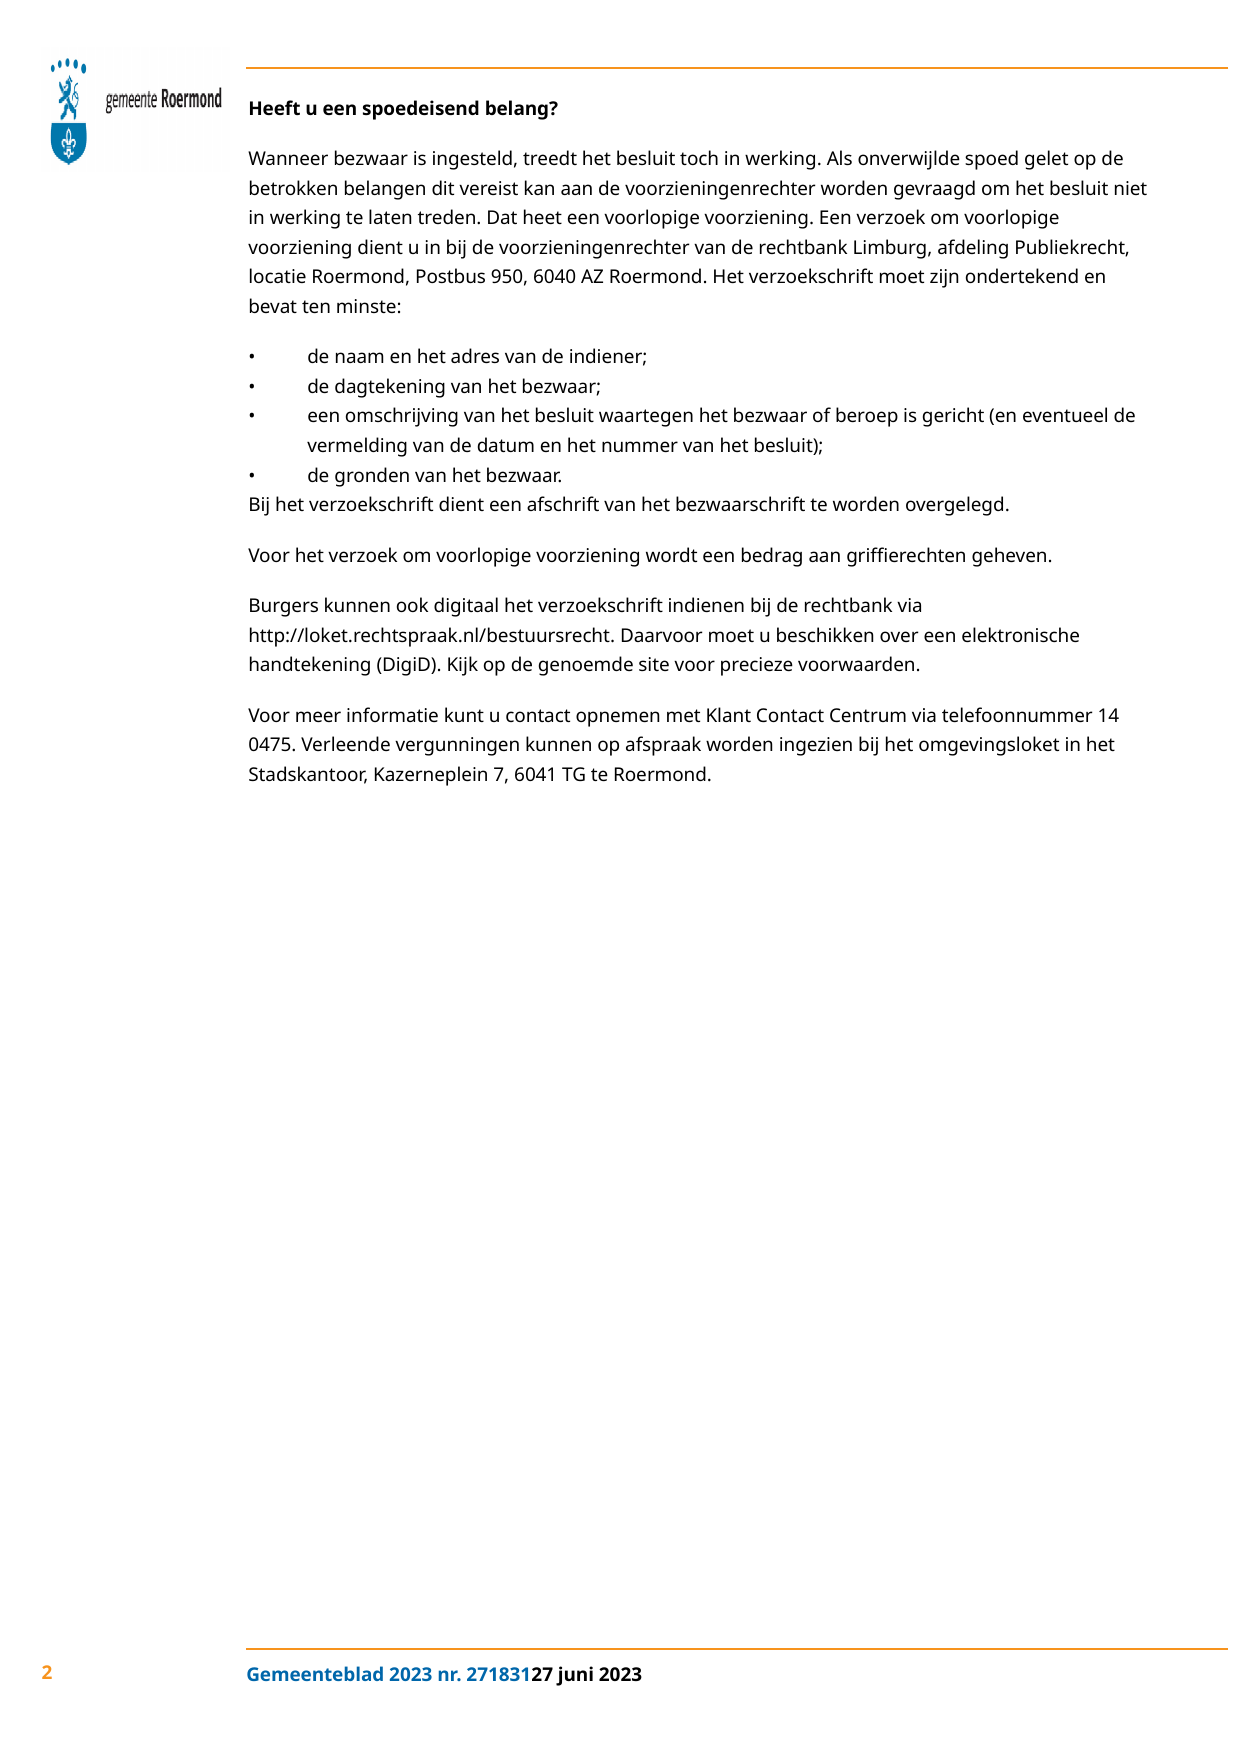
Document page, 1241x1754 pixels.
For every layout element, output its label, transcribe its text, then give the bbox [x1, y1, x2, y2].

text Voor het verzoek om voorlopige voorziening wordt een bedrag aan griffierechten geheven. [248, 542, 1152, 568]
text Bij het verzoekschrift dient een afschrift van het bezwaarschrift te worden overgelegd. [248, 491, 1152, 517]
text Voor meer informatie kunt u contact opnemen met Klant Contact Centrum via telefoonnummer 14 0475. Verleende vergunningen kunnen op afspraak worden ingezien bij het omgevingsloket in het Stadskantoor, Kazerneplein 7, 6041 TG te Roermond. [248, 702, 1152, 787]
text Wanneer bezwaar is ingesteld, treedt het besluit toch in werking. Als onverwijlde spoed gelet op de betrokken belangen dit vereist kan aan de voorzieningenrechter worden gevraagd om het besluit niet in werking te laten treden. Dat heet een voorlopige voorziening. Een verzoek om voorlopige voorziening dient u in bij de voorzieningenrechter van de rechtbank Limburg, afdeling Publiekrecht, locatie Roermond, Postbus 950, 6040 AZ Roermond. Het verzoekschrift moet zijn ondertekend en bevat ten minste: [248, 145, 1152, 319]
list de naam en het adres van de indiener; [248, 343, 1152, 369]
picture [41, 47, 231, 172]
list de gronden van het bezwaar. [248, 462, 1152, 488]
list de dagtekening van het bezwaar; [248, 373, 1152, 399]
text Heeft u een spoedeisend belang? [248, 95, 1152, 121]
list een omschrijving van het besluit waartegen het bezwaar of beroep is gericht (en eventueel de vermelding van de datum en het nummer van het besluit); [248, 403, 1152, 458]
text Burgers kunnen ook digitaal het verzoekschrift indienen bij de rechtbank via http://loket.rechtspraak.nl/bestuursrecht. Daarvoor moet u beschikken over een elektronische handtekening (DigiD). Kijk op de genoemde site voor precieze voorwaarden. [248, 592, 1152, 677]
